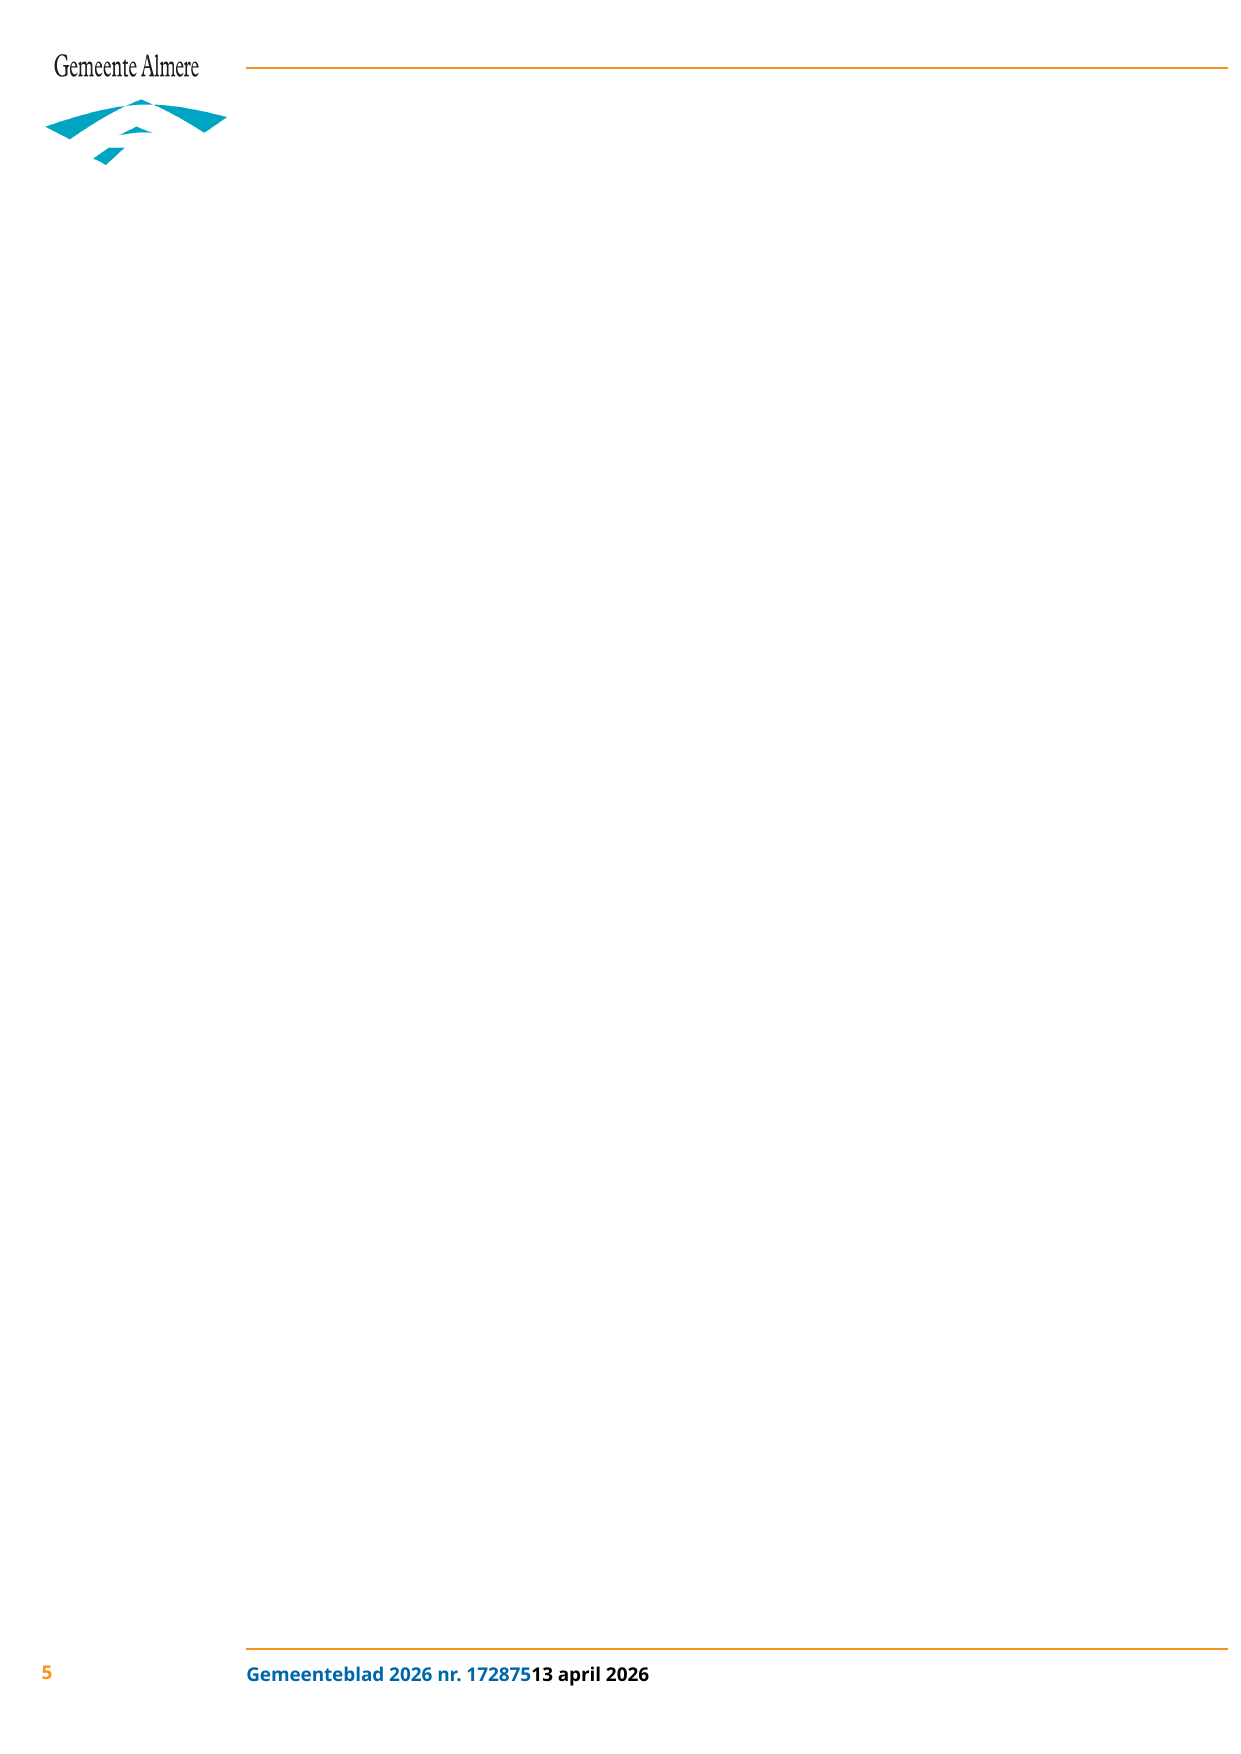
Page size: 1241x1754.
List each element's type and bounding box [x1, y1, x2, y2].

picture [41, 47, 231, 172]
